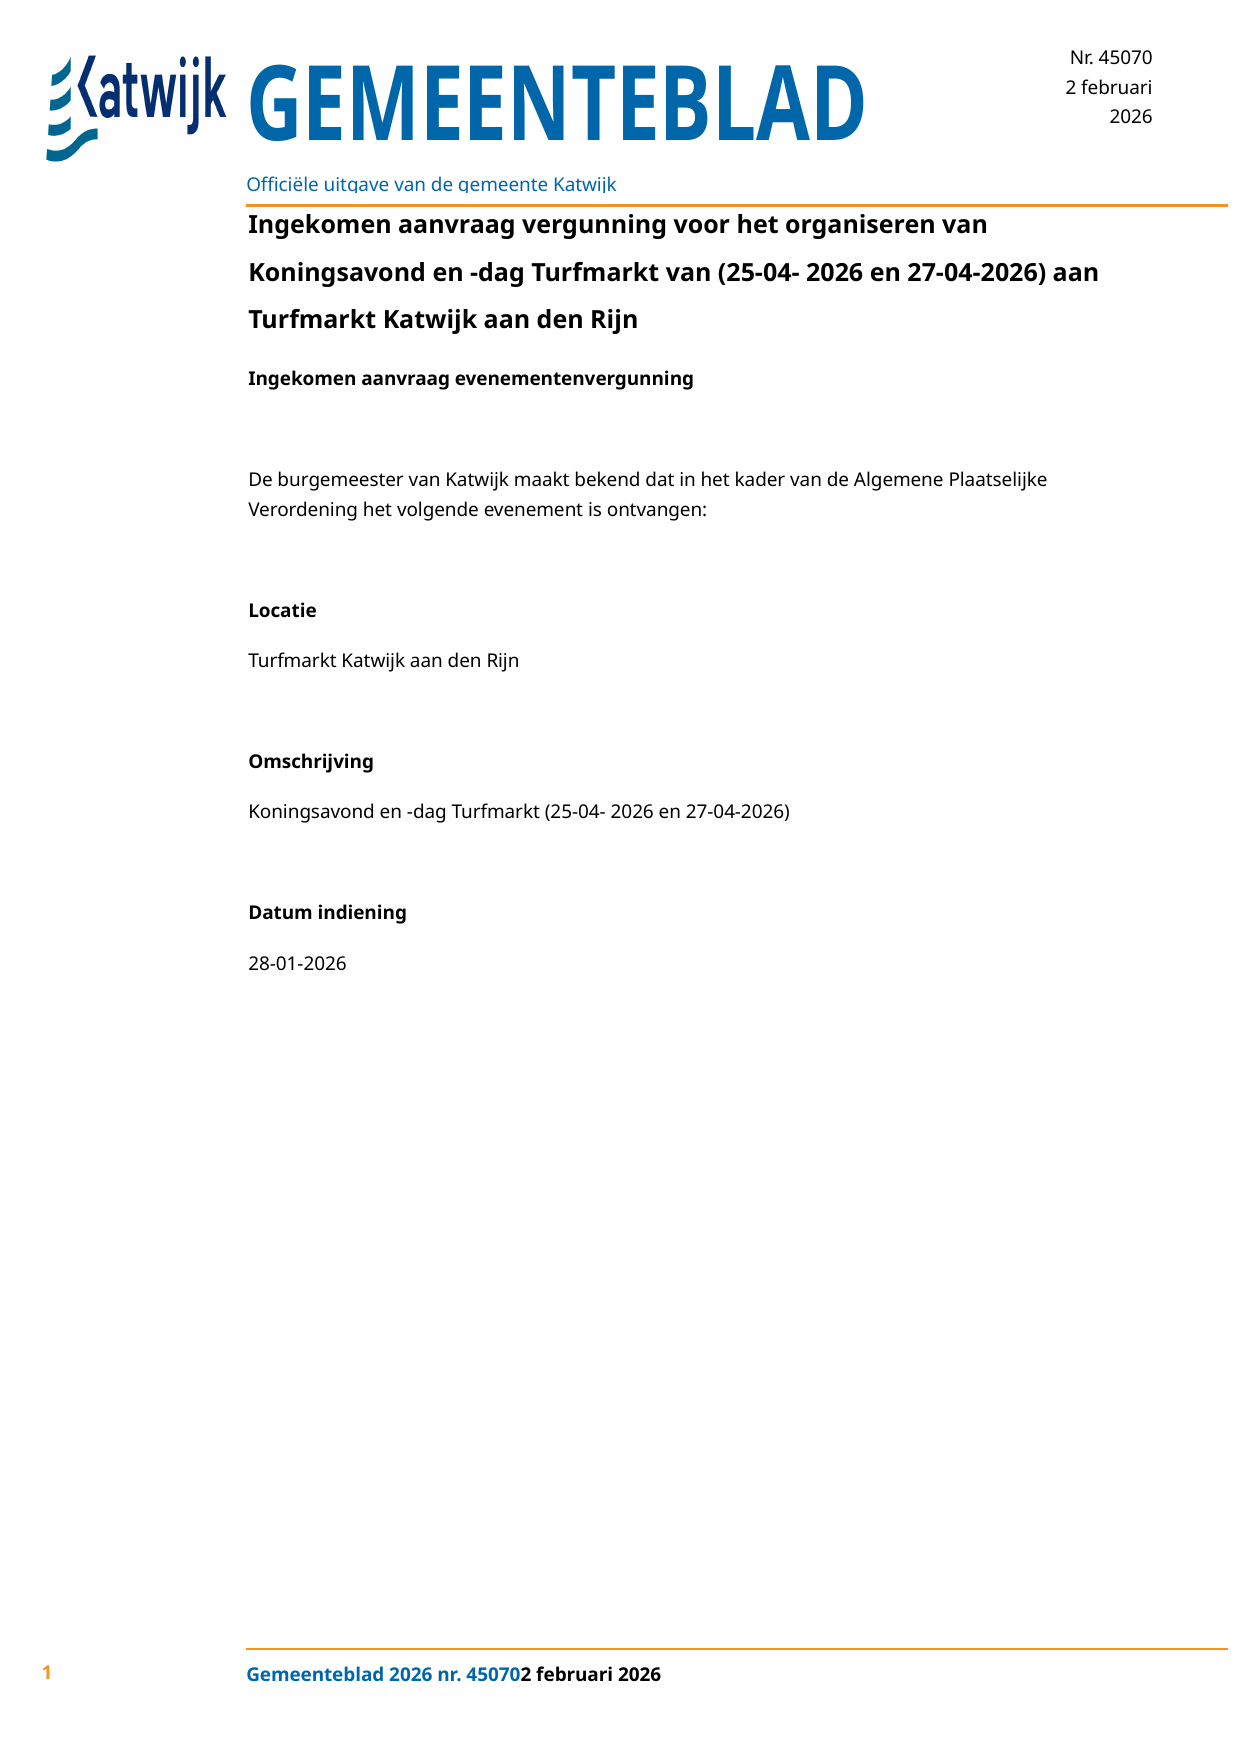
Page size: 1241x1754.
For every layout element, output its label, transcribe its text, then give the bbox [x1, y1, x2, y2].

text Ingekomen aanvraag vergunning voor het organiseren van Koningsavond en -dag Turfmarkt van (25-04- 2026 en 27-04-2026) aan Turfmarkt Katwijk aan den Rijn [248, 207, 1152, 336]
text Ingekomen aanvraag evenementenvergunning [248, 366, 1152, 391]
text De burgemeester van Katwijk maakt bekend dat in het kader van de Algemene Plaatselijke Verordening het volgende evenement is ontvangen: [248, 466, 1152, 522]
text Datum indiening [248, 899, 1152, 925]
text Koningsavond en -dag Turfmarkt (25-04- 2026 en 27-04-2026) [248, 798, 1152, 824]
text Omschrijving [248, 748, 1152, 774]
picture [41, 47, 231, 172]
text Turfmarkt Katwijk aan den Rijn [248, 647, 1152, 673]
text 28-01-2026 [248, 950, 1152, 975]
text Locatie [248, 597, 1152, 622]
